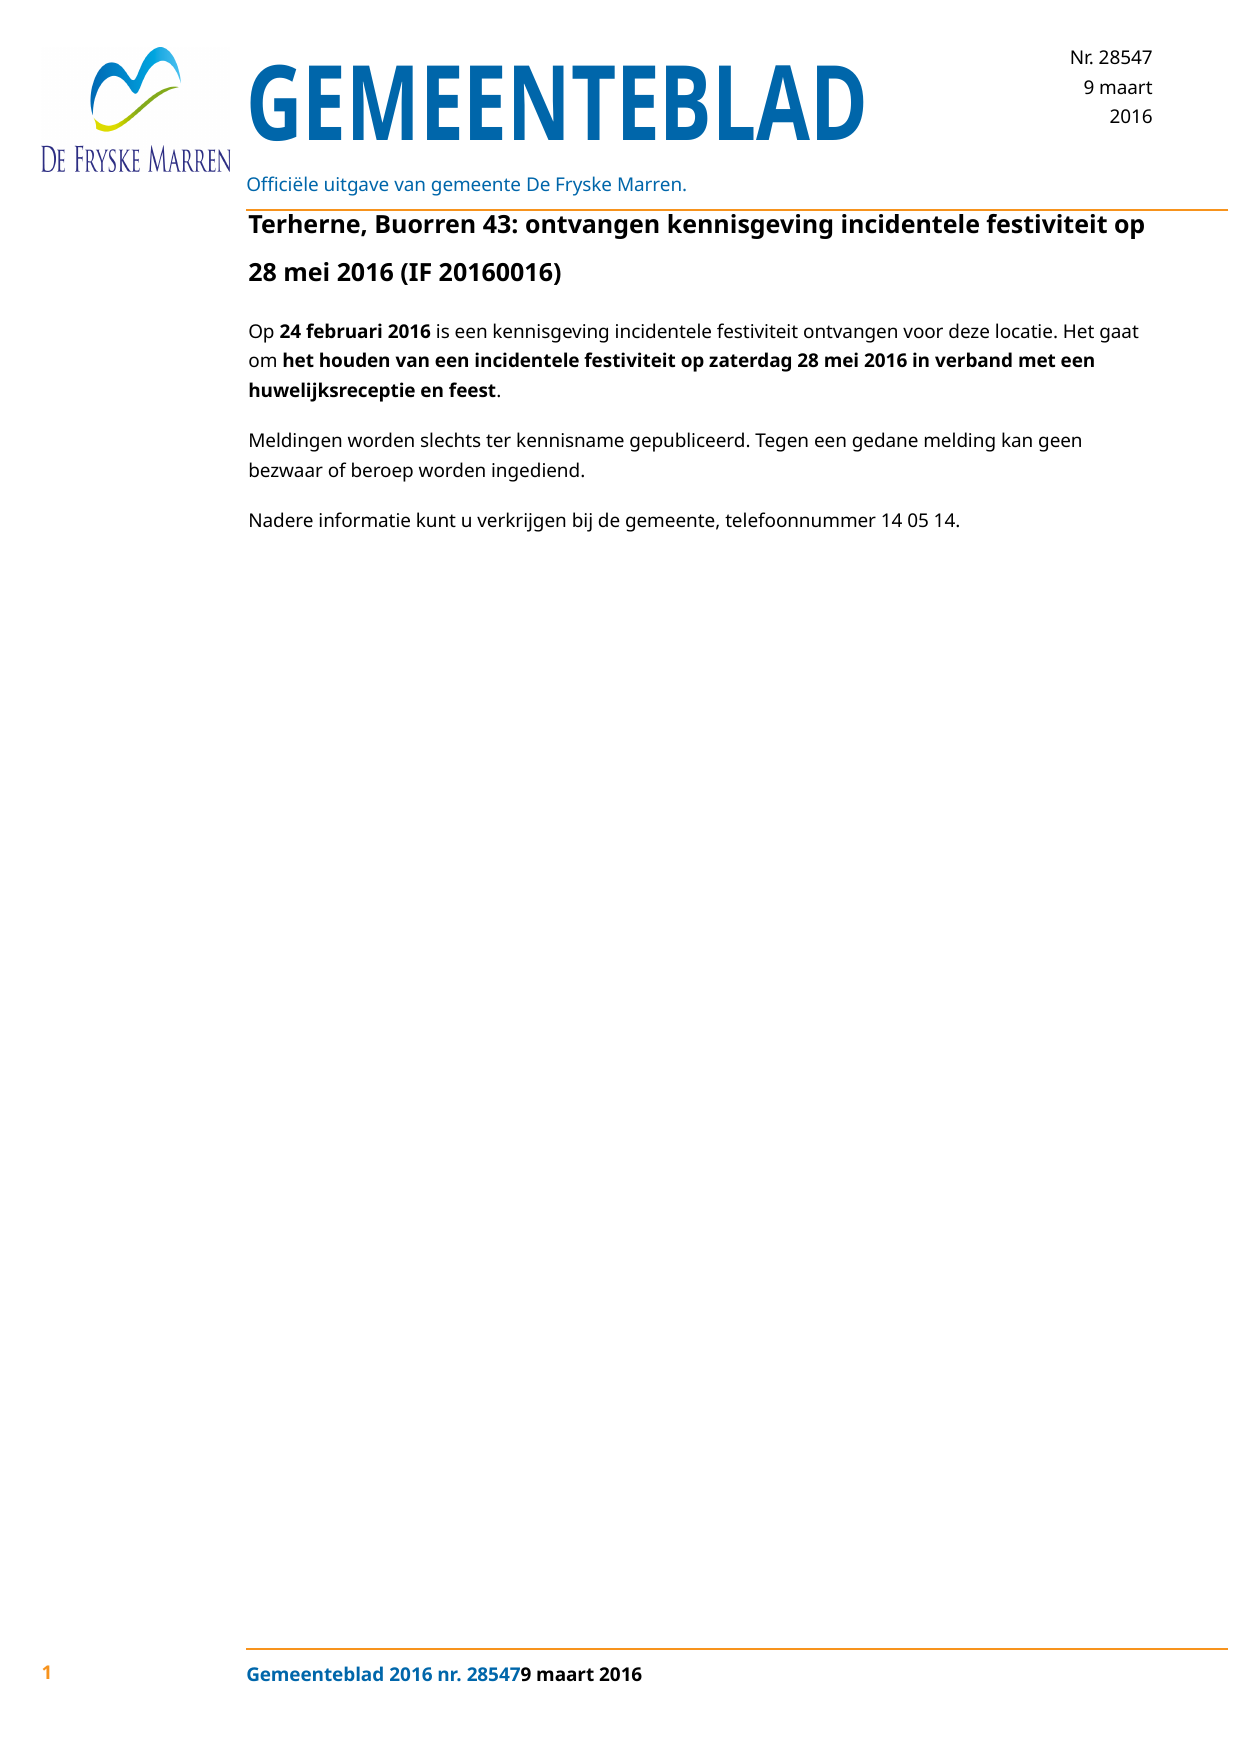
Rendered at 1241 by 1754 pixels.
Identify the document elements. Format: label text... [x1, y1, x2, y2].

text Terherne, Buorren 43: ontvangen kennisgeving incidentele festiviteit op 28 mei 2016 (IF 20160016) [248, 211, 1152, 288]
text Op 24 februari 2016 is een kennisgeving incidentele festiviteit ontvangen voor deze locatie. Het gaat om het houden van een incidentele festiviteit op zaterdag 28 mei 2016 in verband met een huwelijksreceptie en feest. [248, 318, 1152, 403]
text Nadere informatie kunt u verkrijgen bij de gemeente, telefoonnummer 14 05 14. [248, 507, 1152, 533]
picture [41, 47, 231, 172]
text Meldingen worden slechts ter kennisname gepubliceerd. Tegen een gedane melding kan geen bezwaar of beroep worden ingediend. [248, 427, 1152, 483]
